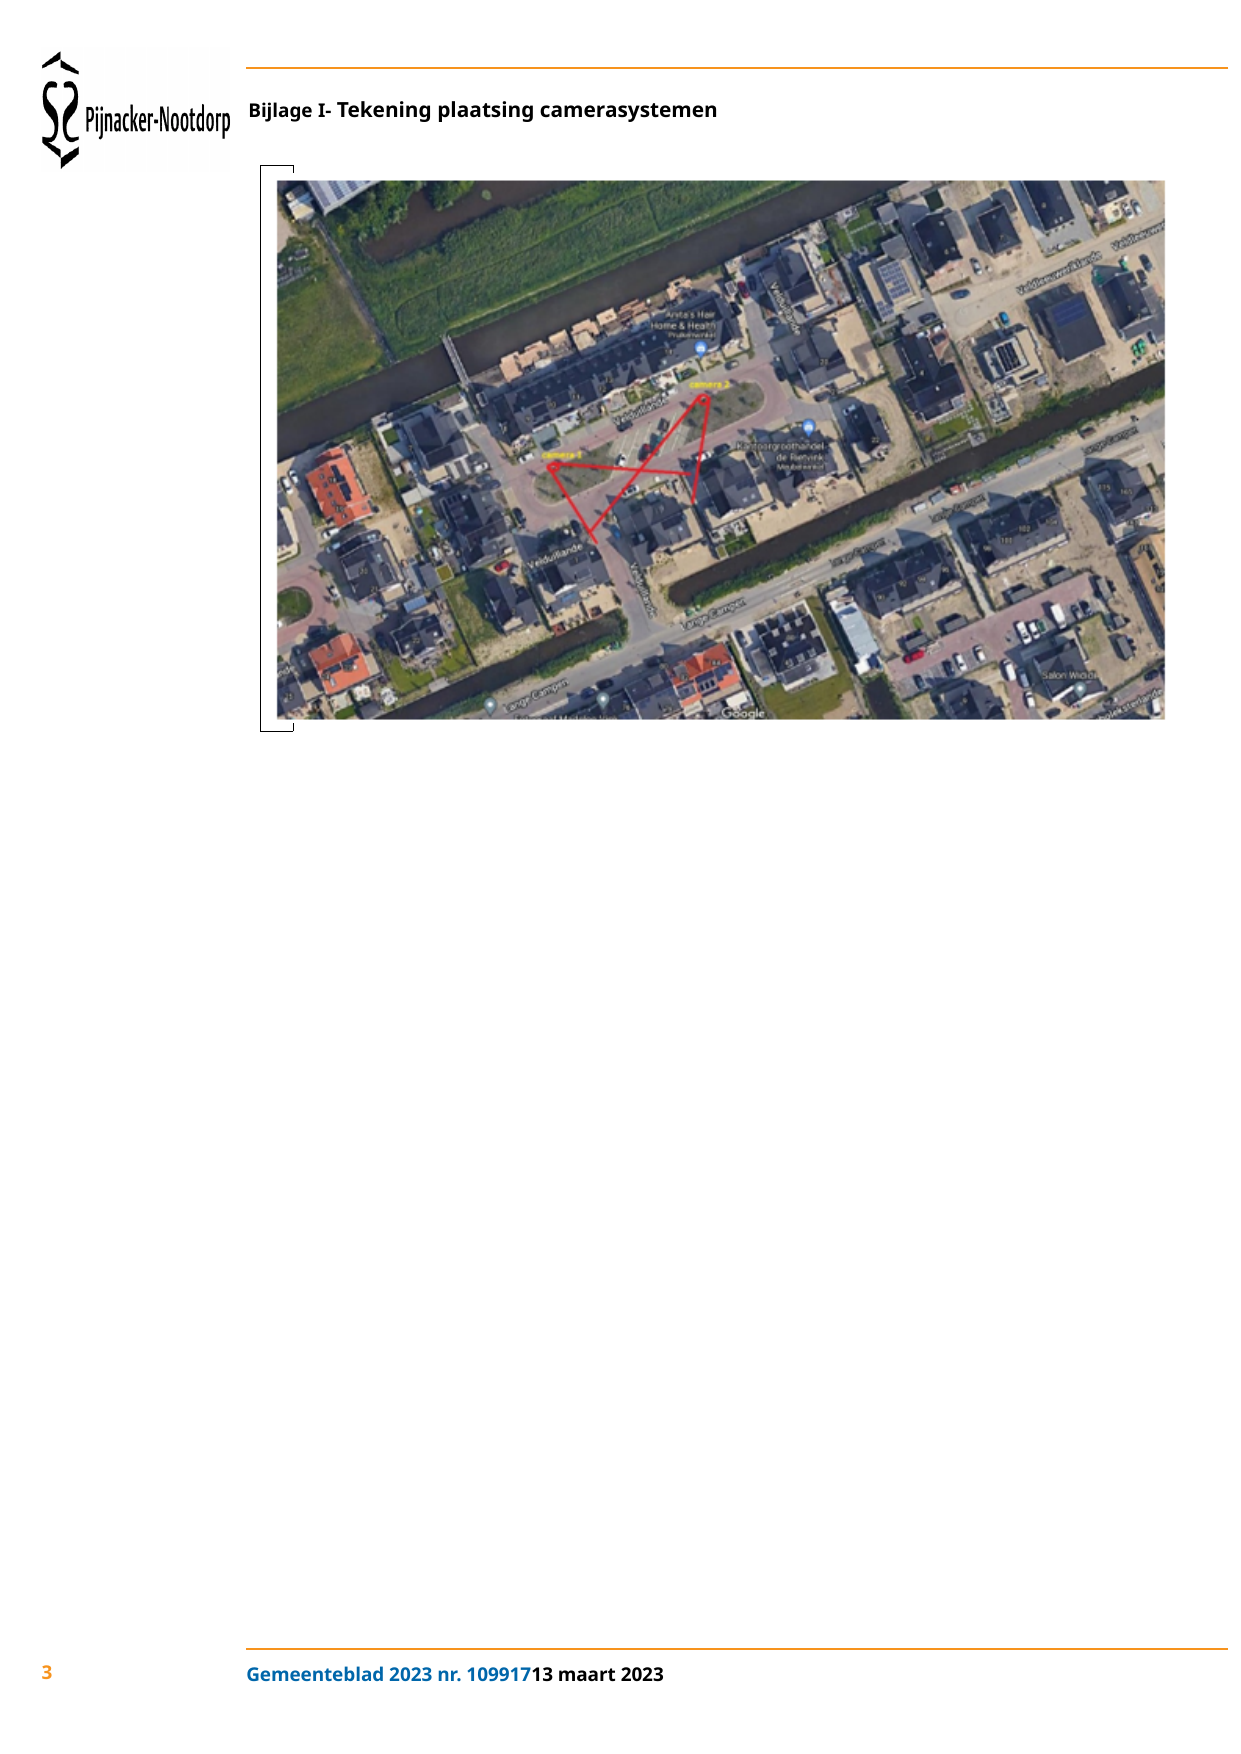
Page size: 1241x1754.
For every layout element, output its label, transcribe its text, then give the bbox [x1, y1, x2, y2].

picture [41, 47, 231, 172]
picture [268, 173, 1173, 723]
text Bijlage I- Tekening plaatsing camerasystemen [248, 95, 1152, 123]
